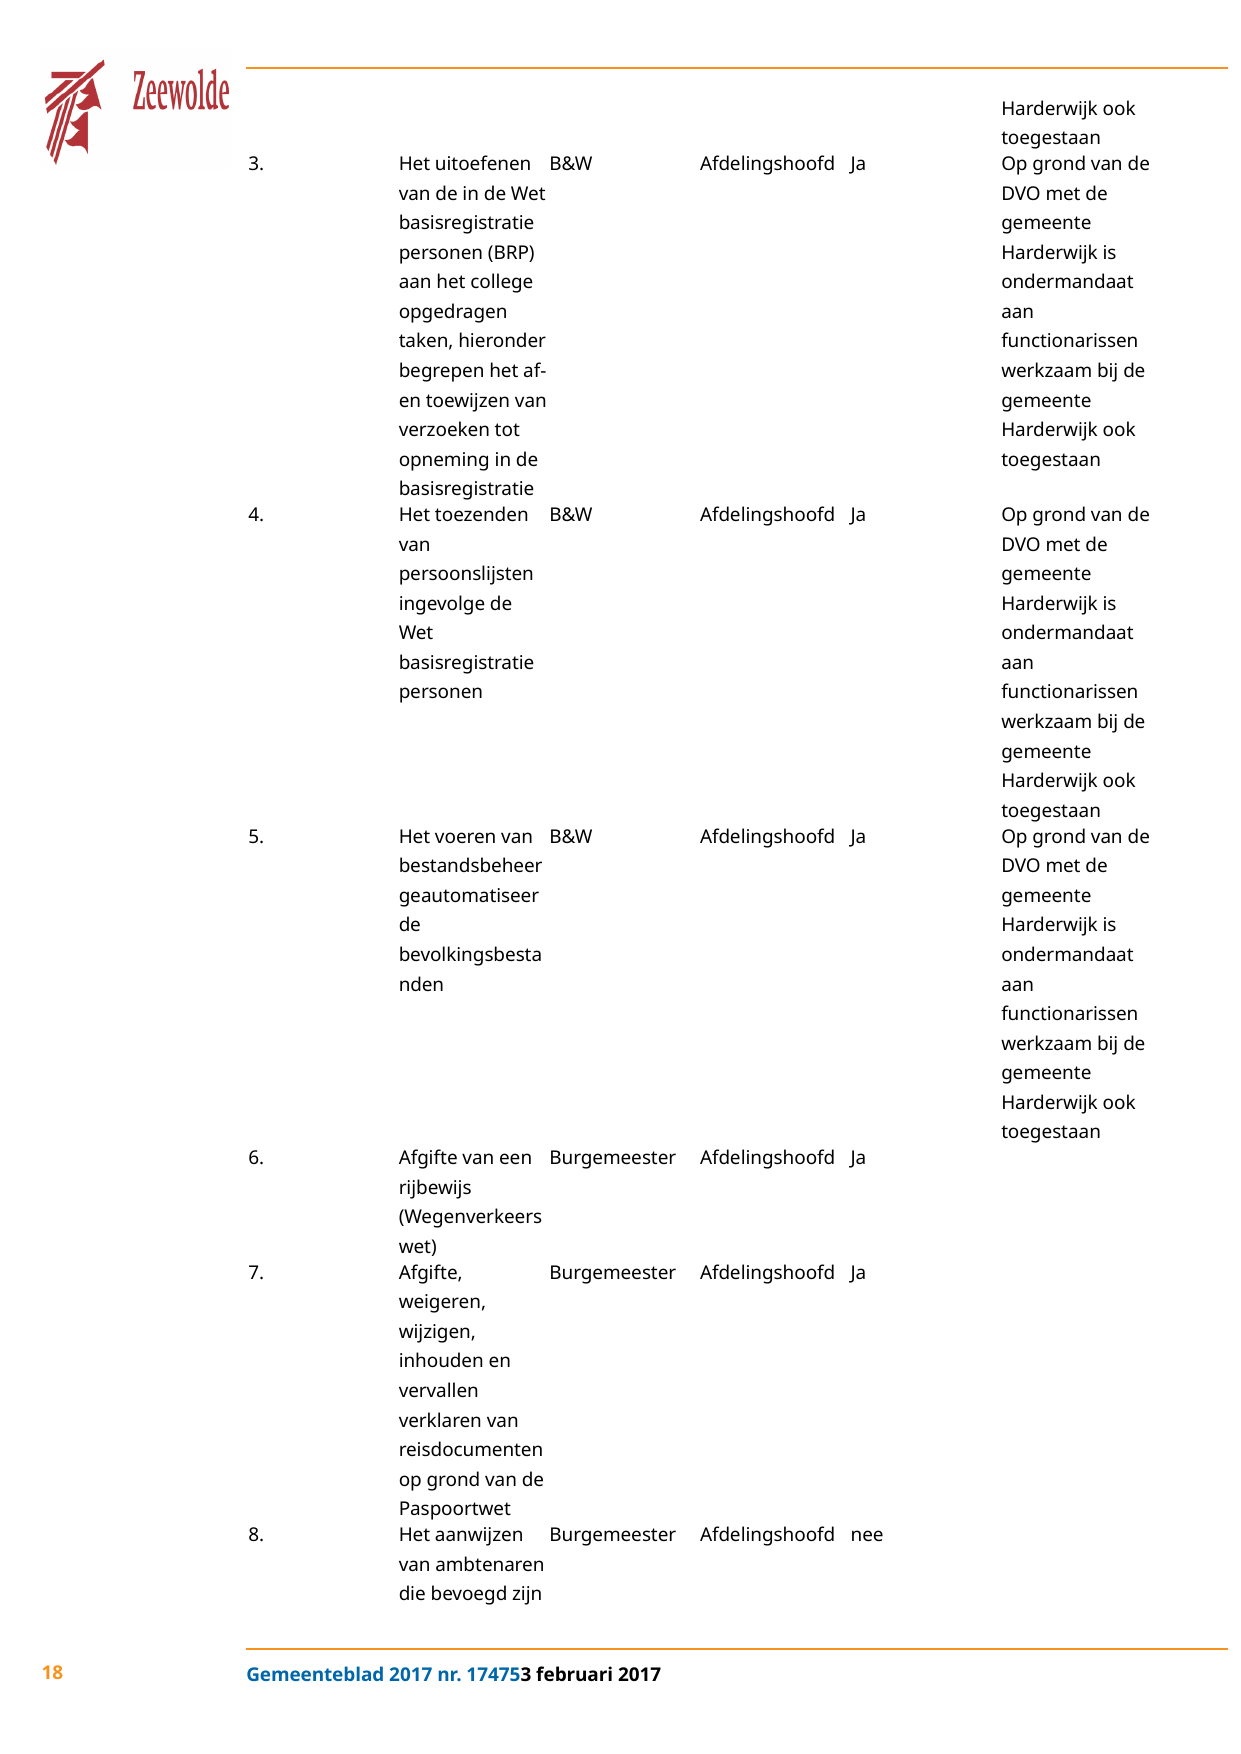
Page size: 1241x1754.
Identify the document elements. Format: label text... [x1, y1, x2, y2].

table_cell Afdelingshoofd [700, 1521, 850, 1606]
table_cell Afdelingshoofd [700, 150, 850, 501]
table_cell [248, 1144, 398, 1259]
picture [41, 47, 231, 172]
table_cell Op grond van de DVO met de gemeente Harderwijk is ondermandaat aan functionarissen werkzaam bij de gemeente Harderwijk ook toegestaan [1001, 823, 1152, 1144]
table_cell Afdelingshoofd [700, 501, 850, 823]
table_cell B&W [549, 150, 700, 501]
table_cell nee [850, 1521, 1001, 1606]
table_cell Op grond van de DVO met de gemeente Harderwijk is ondermandaat aan functionarissen werkzaam bij de gemeente Harderwijk ook toegestaan [1001, 501, 1152, 823]
table_cell [1001, 1144, 1152, 1259]
table_cell Burgemeester [549, 1521, 700, 1606]
table_cell [549, 95, 700, 150]
table_cell Ja [850, 1259, 1001, 1521]
table_cell Het voeren van bestandsbeheer geautomatiseerde bevolkingsbestanden [399, 823, 549, 1144]
table_cell Burgemeester [549, 1259, 700, 1521]
table_cell Het uitoefenen van de in de Wet basisregistratie personen (BRP) aan het college opgedragen taken, hieronder begrepen het af- en toewijzen van verzoeken tot opneming in de basisregistratie [399, 150, 549, 501]
table_cell [248, 150, 398, 501]
table_cell [248, 95, 398, 150]
table_cell Afgifte, weigeren, wijzigen, inhouden en vervallen verklaren van reisdocumenten op grond van de Paspoortwet [399, 1259, 549, 1521]
table_cell [700, 95, 850, 150]
table_cell Ja [850, 150, 1001, 501]
table_cell Het aanwijzen van ambtenaren die bevoegd zijn [399, 1521, 549, 1606]
table_cell [1001, 1259, 1152, 1521]
table_cell Ja [850, 823, 1001, 1144]
table_cell Ja [850, 1144, 1001, 1259]
table_cell [248, 1521, 398, 1606]
table_cell Afdelingshoofd [700, 1144, 850, 1259]
table_cell [248, 501, 398, 823]
table_cell [399, 95, 549, 150]
table_cell [1001, 1521, 1152, 1606]
table_cell Ja [850, 501, 1001, 823]
table_cell [248, 1259, 398, 1521]
table_cell [248, 823, 398, 1144]
table_cell Afgifte van een rijbewijs (Wegenverkeerswet) [399, 1144, 549, 1259]
table_cell Afdelingshoofd [700, 1259, 850, 1521]
table_cell B&W [549, 823, 700, 1144]
table_cell Het toezenden van persoonslijsten ingevolge de Wet basisregistratie personen [399, 501, 549, 823]
table_cell [850, 95, 1001, 150]
table_cell Afdelingshoofd [700, 823, 850, 1144]
table_cell Op grond van de DVO met de gemeente Harderwijk is ondermandaat aan functionarissen werkzaam bij de gemeente Harderwijk ook toegestaan [1001, 150, 1152, 501]
table_cell Burgemeester [549, 1144, 700, 1259]
table_cell B&W [549, 501, 700, 823]
table_cell Harderwijk ook toegestaan [1001, 95, 1152, 150]
